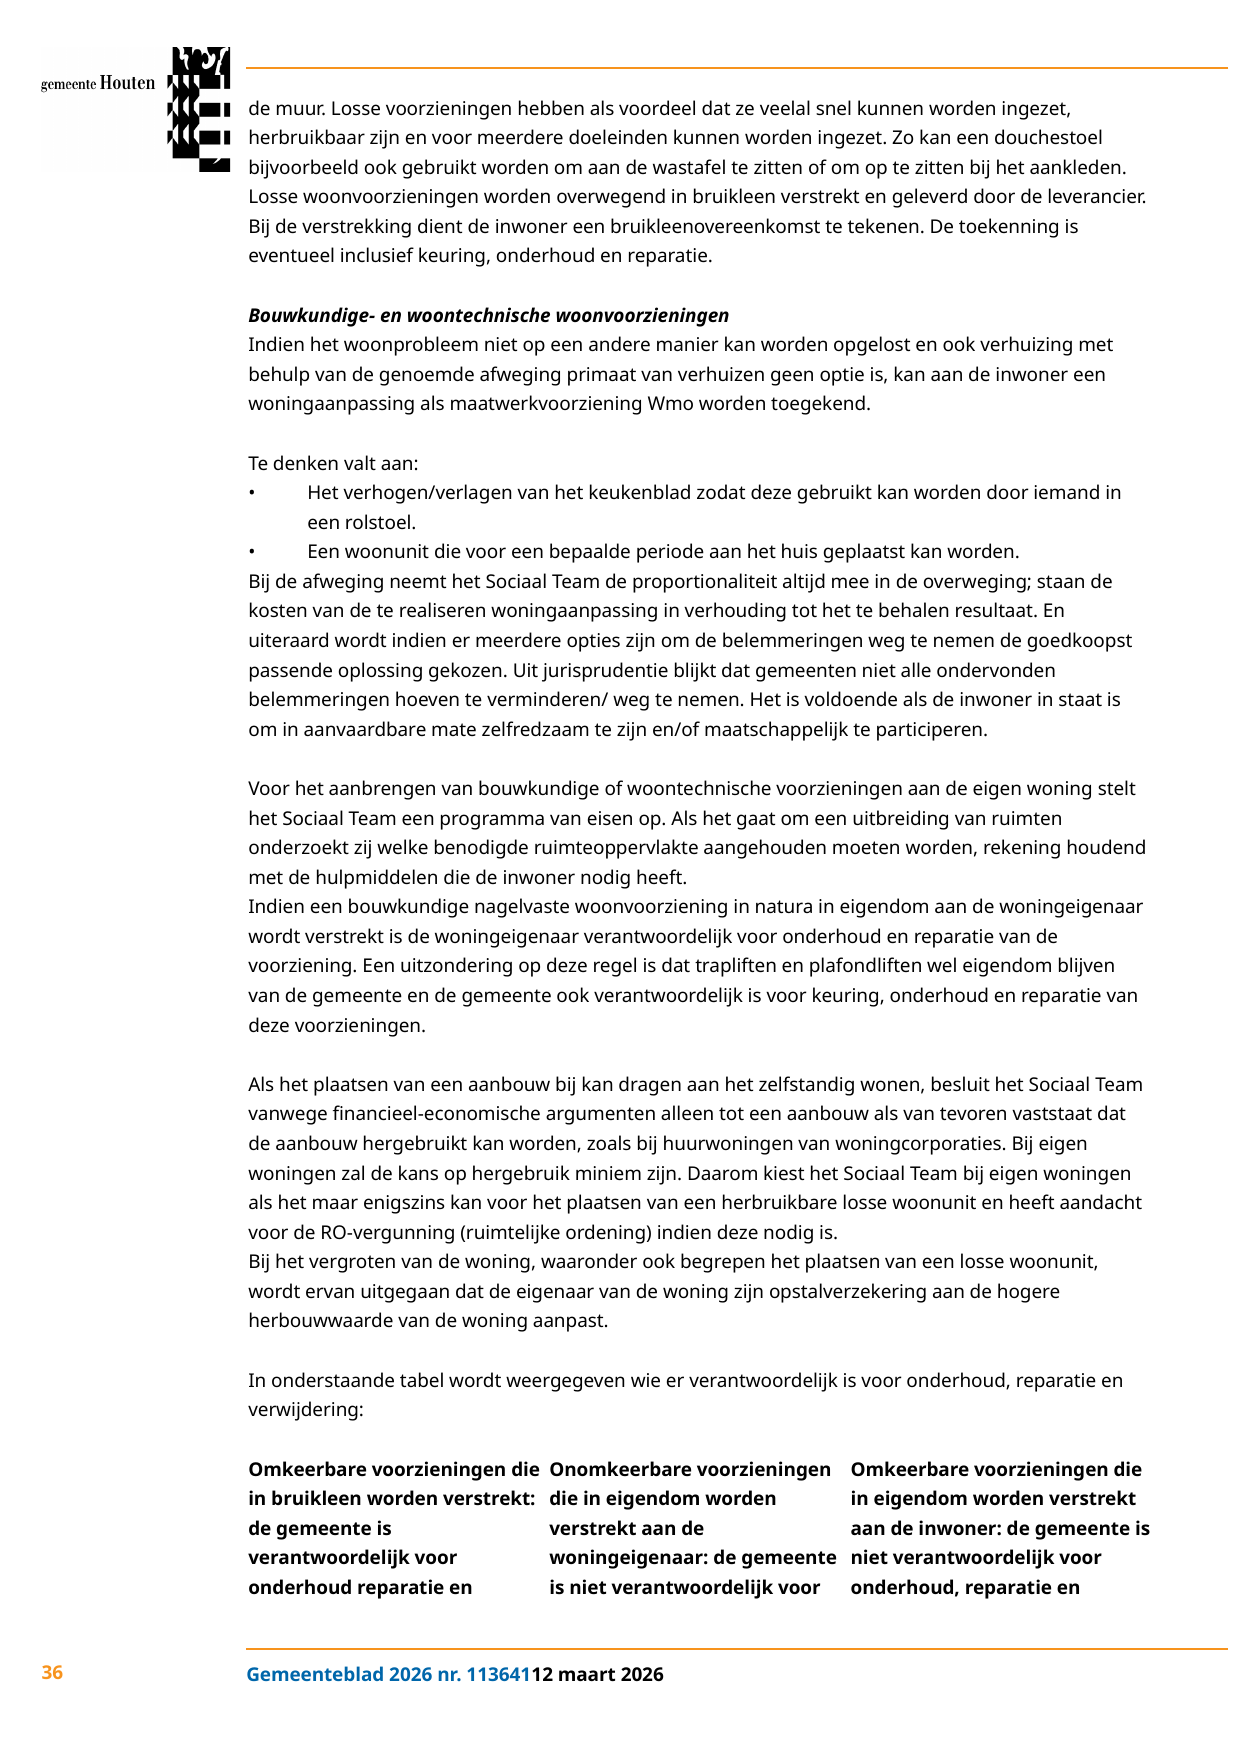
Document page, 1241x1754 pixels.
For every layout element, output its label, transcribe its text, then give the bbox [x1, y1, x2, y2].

text Losse woonvoorzieningen worden overwegend in bruikleen verstrekt en geleverd door de leverancier. Bij de verstrekking dient de inwoner een bruikleenovereenkomst te tekenen. De toekenning is eventueel inclusief keuring, onderhoud en reparatie. [248, 183, 1152, 268]
table_header Omkeerbare voorzieningen die in bruikleen worden verstrekt: de gemeente is verantwoordelijk voor onderhoud reparatie en [248, 1456, 549, 1600]
text Voor het aanbrengen van bouwkundige of woontechnische voorzieningen aan de eigen woning stelt het Sociaal Team een programma van eisen op. Als het gaat om een uitbreiding van ruimten onderzoekt zij welke benodigde ruimteoppervlakte aangehouden moeten worden, rekening houdend met de hulpmiddelen die de inwoner nodig heeft. [248, 775, 1152, 890]
text In onderstaande tabel wordt weergegeven wie er verantwoordelijk is voor onderhoud, reparatie en verwijdering: [248, 1367, 1152, 1422]
text Te denken valt aan: [248, 450, 1152, 476]
text Indien het woonprobleem niet op een andere manier kan worden opgelost en ook verhuizing met behulp van de genoemde afweging primaat van verhuizen geen optie is, kan aan de inwoner een woningaanpassing als maatwerkvoorziening Wmo worden toegekend. [248, 331, 1152, 416]
text Bouwkundige- en woontechnische woonvoorzieningen [248, 302, 1152, 328]
table_header Onomkeerbare voorzieningen die in eigendom worden verstrekt aan de woningeigenaar: de gemeente is niet verantwoordelijk voor [549, 1456, 850, 1600]
text Indien een bouwkundige nagelvaste woonvoorziening in natura in eigendom aan de woningeigenaar wordt verstrekt is de woningeigenaar verantwoordelijk voor onderhoud en reparatie van de voorziening. Een uitzondering op deze regel is dat trapliften en plafondliften wel eigendom blijven van de gemeente en de gemeente ook verantwoordelijk is voor keuring, onderhoud en reparatie van deze voorzieningen. [248, 893, 1152, 1038]
text Bij het vergroten van de woning, waaronder ook begrepen het plaatsen van een losse woonunit, wordt ervan uitgegaan dat de eigenaar van de woning zijn opstalverzekering aan de hogere herbouwwaarde van de woning aanpast. [248, 1248, 1152, 1333]
list Het verhogen/verlagen van het keukenblad zodat deze gebruikt kan worden door iemand in een rolstoel. [248, 479, 1152, 535]
list Een woonunit die voor een bepaalde periode aan het huis geplaatst kan worden. [248, 538, 1152, 564]
text Bij de afweging neemt het Sociaal Team de proportionaliteit altijd mee in de overweging; staan de kosten van de te realiseren woningaanpassing in verhouding tot het te behalen resultaat. En uiteraard wordt indien er meerdere opties zijn om de belemmeringen weg te nemen de goedkoopst passende oplossing gekozen. Uit jurisprudentie blijkt dat gemeenten niet alle ondervonden belemmeringen hoeven te verminderen/ weg te nemen. Het is voldoende als de inwoner in staat is om in aanvaardbare mate zelfredzaam te zijn en/of maatschappelijk te participeren. [248, 568, 1152, 742]
table_header Omkeerbare voorzieningen die in eigendom worden verstrekt aan de inwoner: de gemeente is niet verantwoordelijk voor onderhoud, reparatie en [850, 1456, 1152, 1600]
picture [41, 47, 231, 172]
text Als het plaatsen van een aanbouw bij kan dragen aan het zelfstandig wonen, besluit het Sociaal Team vanwege financieel-economische argumenten alleen tot een aanbouw als van tevoren vaststaat dat de aanbouw hergebruikt kan worden, zoals bij huurwoningen van woningcorporaties. Bij eigen woningen zal de kans op hergebruik miniem zijn. Daarom kiest het Sociaal Team bij eigen woningen als het maar enigszins kan voor het plaatsen van een herbruikbare losse woonunit en heeft aandacht voor de RO-vergunning (ruimtelijke ordening) indien deze nodig is. [248, 1071, 1152, 1245]
text de muur. Losse voorzieningen hebben als voordeel dat ze veelal snel kunnen worden ingezet, herbruikbaar zijn en voor meerdere doeleinden kunnen worden ingezet. Zo kan een douchestoel bijvoorbeeld ook gebruikt worden om aan de wastafel te zitten of om op te zitten bij het aankleden. [248, 95, 1152, 180]
